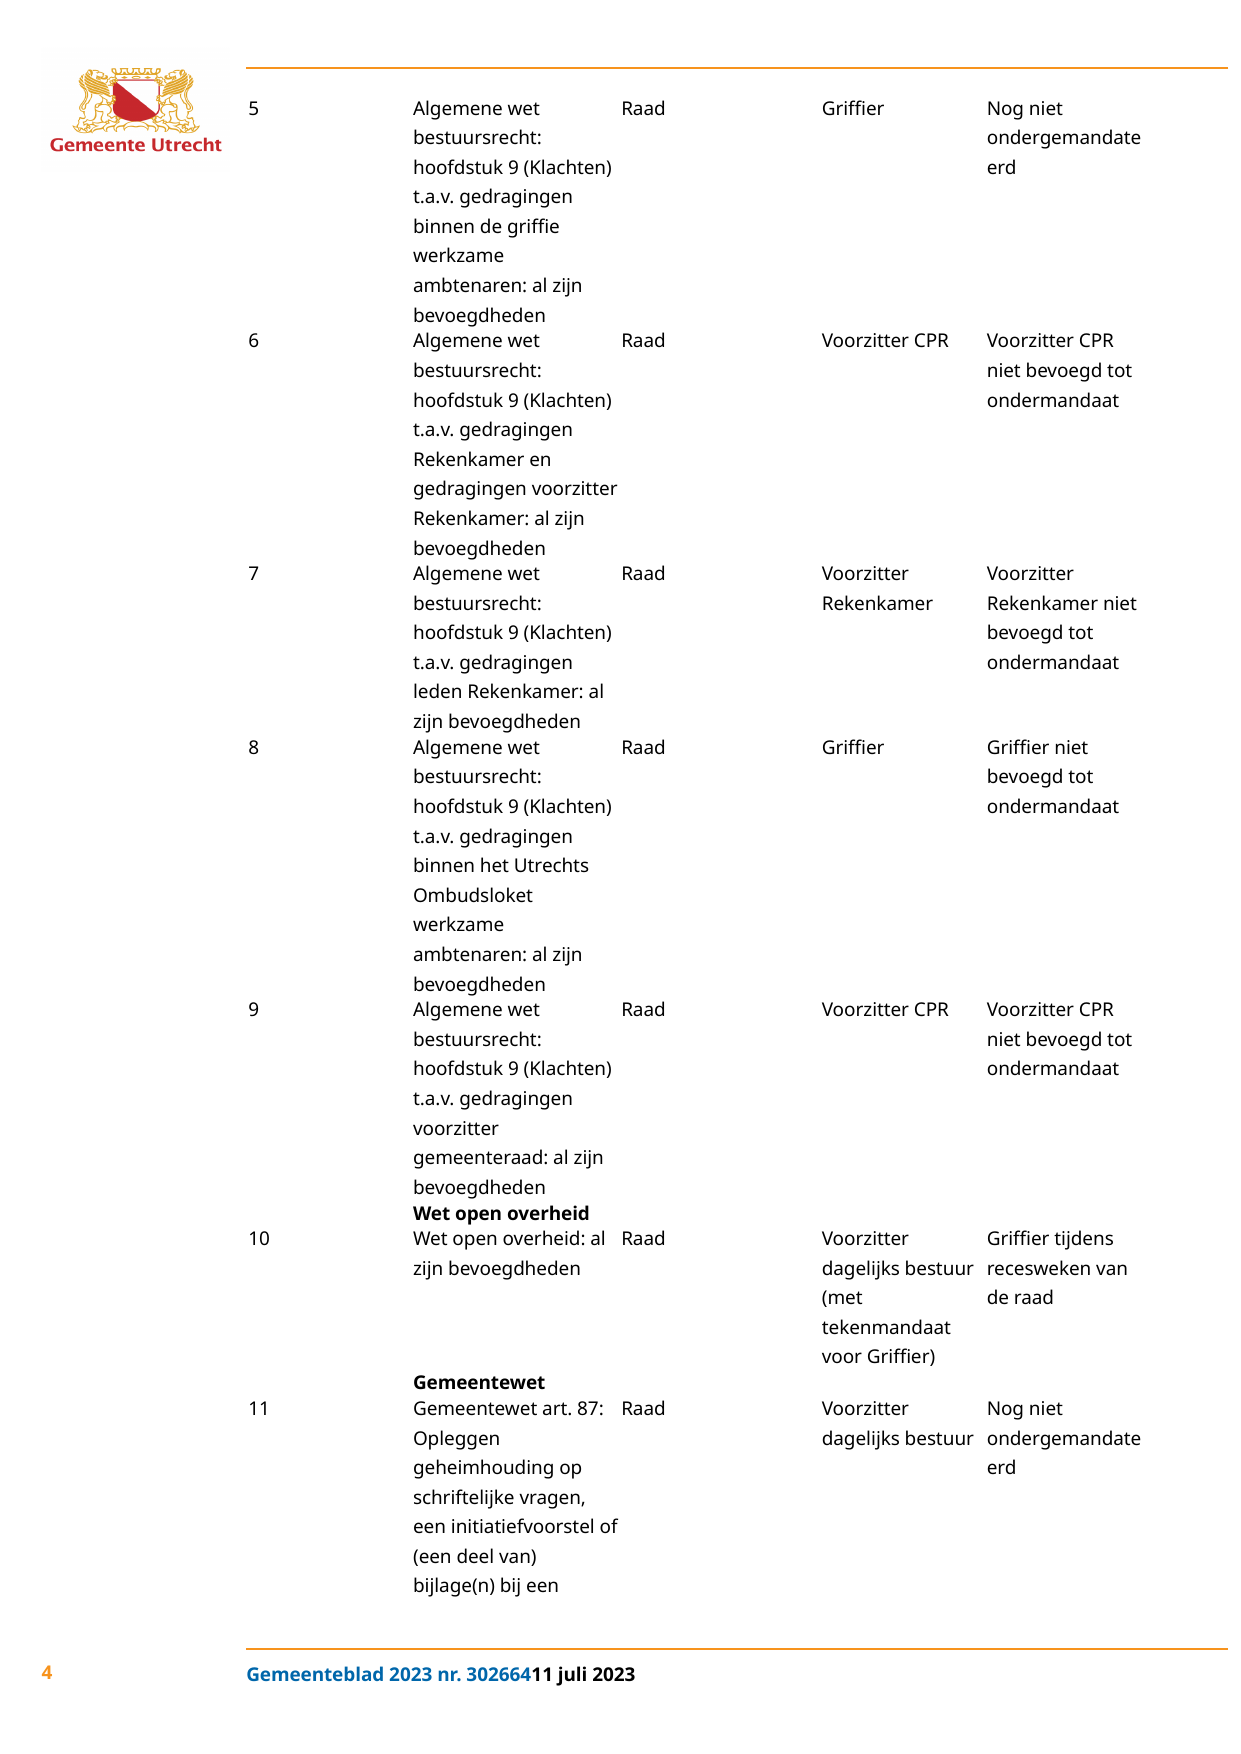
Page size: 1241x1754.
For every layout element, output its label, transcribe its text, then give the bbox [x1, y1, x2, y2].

table_cell [621, 1370, 822, 1395]
table_cell Nog niet ondergemandateerd [987, 1395, 1152, 1598]
table_cell Raad [621, 95, 822, 328]
table_cell Voorzitter CPR [822, 996, 987, 1200]
table_cell Algemene wet bestuursrecht: hoofdstuk 9 (Klachten) t.a.v. gedragingen binnen het Utrechts Ombudsloket werkzame ambtenaren: al zijn bevoegdheden [413, 734, 621, 996]
table_cell Gemeentewet art. 87: Opleggen geheimhouding op schriftelijke vragen, een initiatiefvoorstel of (een deel van) bijlage(n) bij een [413, 1395, 621, 1598]
table_cell Voorzitter CPR niet bevoegd tot ondermandaat [987, 328, 1152, 560]
table_cell Algemene wet bestuursrecht: hoofdstuk 9 (Klachten) t.a.v. gedragingen voorzitter gemeenteraad: al zijn bevoegdheden [413, 996, 621, 1200]
table_cell Raad [621, 560, 822, 734]
table_cell Griffier niet bevoegd tot ondermandaat [987, 734, 1152, 996]
table_cell 5 [248, 95, 413, 328]
table_cell 7 [248, 560, 413, 734]
table_cell Algemene wet bestuursrecht: hoofdstuk 9 (Klachten) t.a.v. gedragingen leden Rekenkamer: al zijn bevoegdheden [413, 560, 621, 734]
table_cell Voorzitter Rekenkamer [822, 560, 987, 734]
table_cell 9 [248, 996, 413, 1200]
table_cell Wet open overheid: al zijn bevoegdheden [413, 1225, 621, 1369]
table_cell [987, 1200, 1152, 1225]
table_cell 6 [248, 328, 413, 560]
table_cell Raad [621, 734, 822, 996]
table_cell [621, 1200, 822, 1225]
table_cell [248, 1370, 413, 1395]
table_cell Griffier [822, 95, 987, 328]
table_cell 11 [248, 1395, 413, 1598]
table_cell Voorzitter dagelijks bestuur (met tekenmandaat voor Griffier) [822, 1225, 987, 1369]
table_cell Griffier tijdens recesweken van de raad [987, 1225, 1152, 1369]
table_cell Voorzitter CPR niet bevoegd tot ondermandaat [987, 996, 1152, 1200]
table_cell Voorzitter dagelijks bestuur [822, 1395, 987, 1598]
table_cell 10 [248, 1225, 413, 1369]
table_cell Nog niet ondergemandateerd [987, 95, 1152, 328]
picture [41, 47, 231, 172]
table_cell [987, 1370, 1152, 1395]
table_cell Voorzitter CPR [822, 328, 987, 560]
table_cell Algemene wet bestuursrecht: hoofdstuk 9 (Klachten) t.a.v. gedragingen Rekenkamer en gedragingen voorzitter Rekenkamer: al zijn bevoegdheden [413, 328, 621, 560]
table_cell [822, 1200, 987, 1225]
table_cell Griffier [822, 734, 987, 996]
table_cell 8 [248, 734, 413, 996]
table_cell Raad [621, 996, 822, 1200]
table_cell Algemene wet bestuursrecht: hoofdstuk 9 (Klachten) t.a.v. gedragingen binnen de griffie werkzame ambtenaren: al zijn bevoegdheden [413, 95, 621, 328]
table_cell Gemeentewet [413, 1370, 621, 1395]
table_cell [248, 1200, 413, 1225]
table_cell Raad [621, 1395, 822, 1598]
table_cell [822, 1370, 987, 1395]
table_cell Raad [621, 1225, 822, 1369]
table_cell Voorzitter Rekenkamer niet bevoegd tot ondermandaat [987, 560, 1152, 734]
table_cell Raad [621, 328, 822, 560]
table_cell Wet open overheid [413, 1200, 621, 1225]
